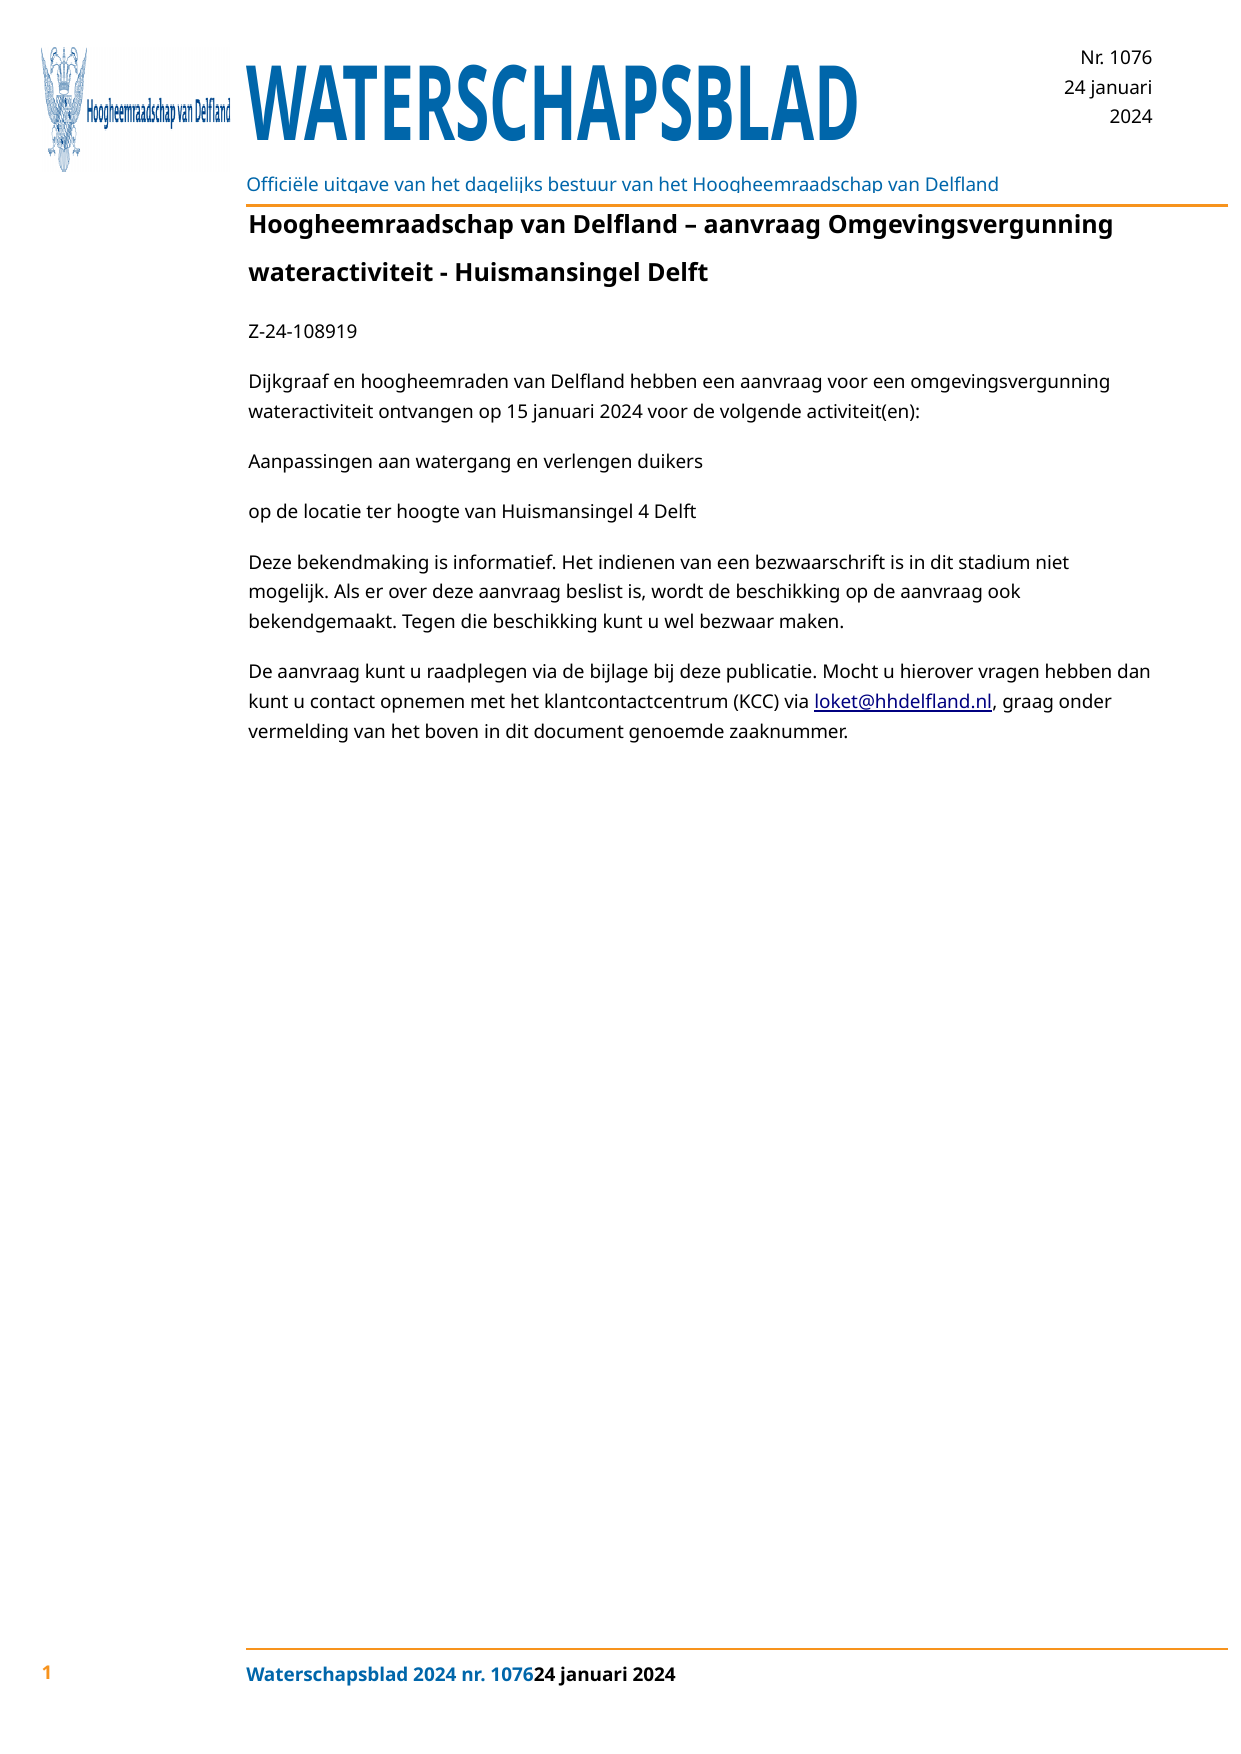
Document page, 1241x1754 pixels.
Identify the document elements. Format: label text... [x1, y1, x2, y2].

text Hoogheemraadschap van Delfland – aanvraag Omgevingsvergunning wateractiviteit - Huismansingel Delft [248, 207, 1152, 288]
text Dijkgraaf en hoogheemraden van Delfland hebben een aanvraag voor een omgevingsvergunning wateractiviteit ontvangen op 15 januari 2024 voor de volgende activiteit(en): [248, 368, 1152, 424]
text Z-24-108919 [248, 318, 1152, 344]
text Aanpassingen aan watergang en verlengen duikers [248, 448, 1152, 474]
text op de locatie ter hoogte van Huismansingel 4 Delft [248, 499, 1152, 524]
picture [41, 47, 231, 172]
text De aanvraag kunt u raadplegen via de bijlage bij deze publicatie. Mocht u hierover vragen hebben dan kunt u contact opnemen met het klantcontactcentrum (KCC) via loket@hhdelfland.nl, graag onder vermelding van het boven in dit document genoemde zaaknummer. [248, 659, 1152, 744]
text Deze bekendmaking is informatief. Het indienen van een bezwaarschrift is in dit stadium niet mogelijk. Als er over deze aanvraag beslist is, wordt de beschikking op de aanvraag ook bekendgemaakt. Tegen die beschikking kunt u wel bezwaar maken. [248, 549, 1152, 634]
